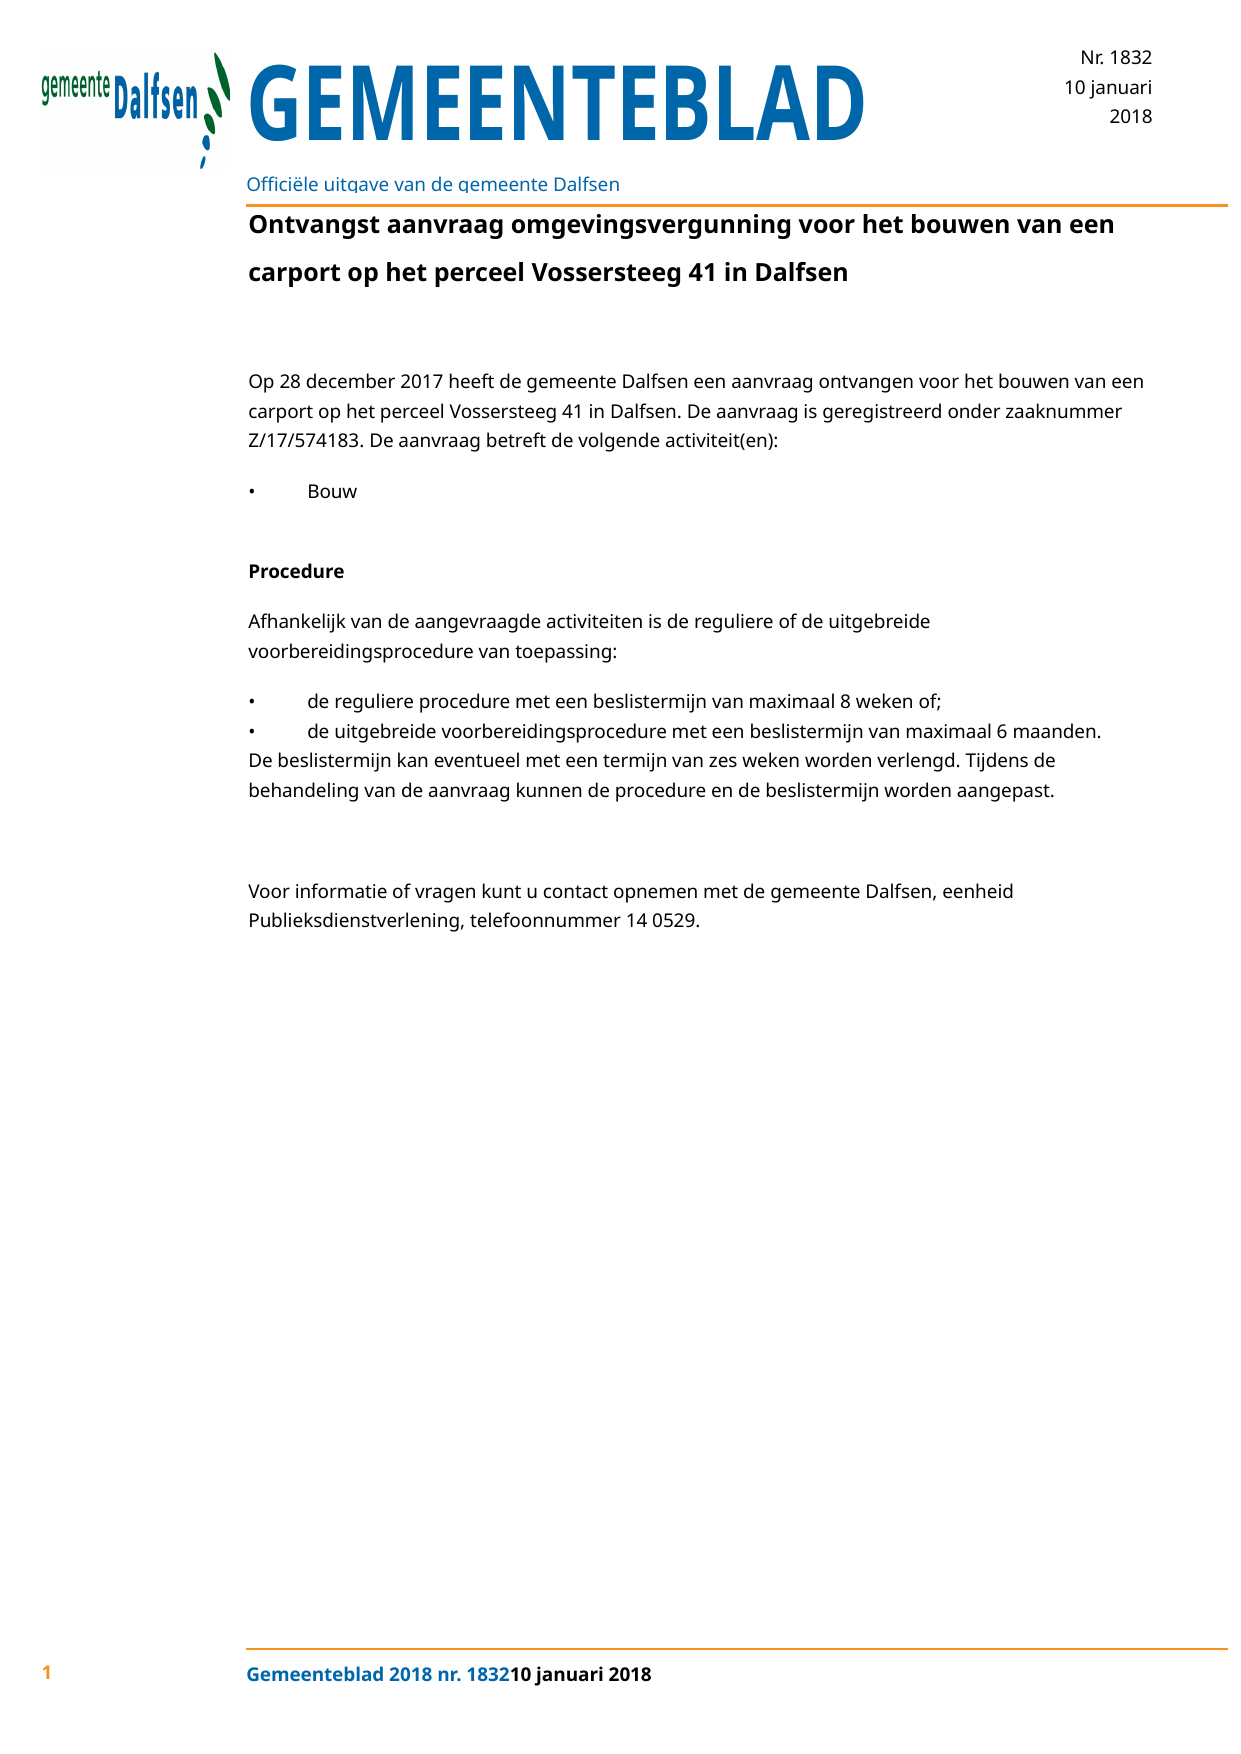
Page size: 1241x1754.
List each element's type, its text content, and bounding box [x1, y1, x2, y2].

text Ontvangst aanvraag omgevingsvergunning voor het bouwen van een carport op het perceel Vossersteeg 41 in Dalfsen [248, 207, 1152, 288]
list de reguliere procedure met een beslistermijn van maximaal 8 weken of; [248, 688, 1152, 714]
text Op 28 december 2017 heeft de gemeente Dalfsen een aanvraag ontvangen voor het bouwen van een carport op het perceel Vossersteeg 41 in Dalfsen. De aanvraag is geregistreerd onder zaaknummer Z/17/574183. De aanvraag betreft de volgende activiteit(en): [248, 368, 1152, 453]
picture [41, 47, 231, 172]
text De beslistermijn kan eventueel met een termijn van zes weken worden verlengd. Tijdens de behandeling van de aanvraag kunnen de procedure en de beslistermijn worden aangepast. [248, 747, 1152, 803]
list de uitgebreide voorbereidingsprocedure met een beslistermijn van maximaal 6 maanden. [248, 718, 1152, 744]
text Afhankelijk van de aangevraagde activiteiten is de reguliere of de uitgebreide voorbereidingsprocedure van toepassing: [248, 608, 1152, 664]
list Bouw [248, 478, 1152, 504]
text Voor informatie of vragen kunt u contact opnemen met de gemeente Dalfsen, eenheid Publieksdienstverlening, telefoonnummer 14 0529. [248, 878, 1152, 933]
text Procedure [248, 558, 1152, 584]
